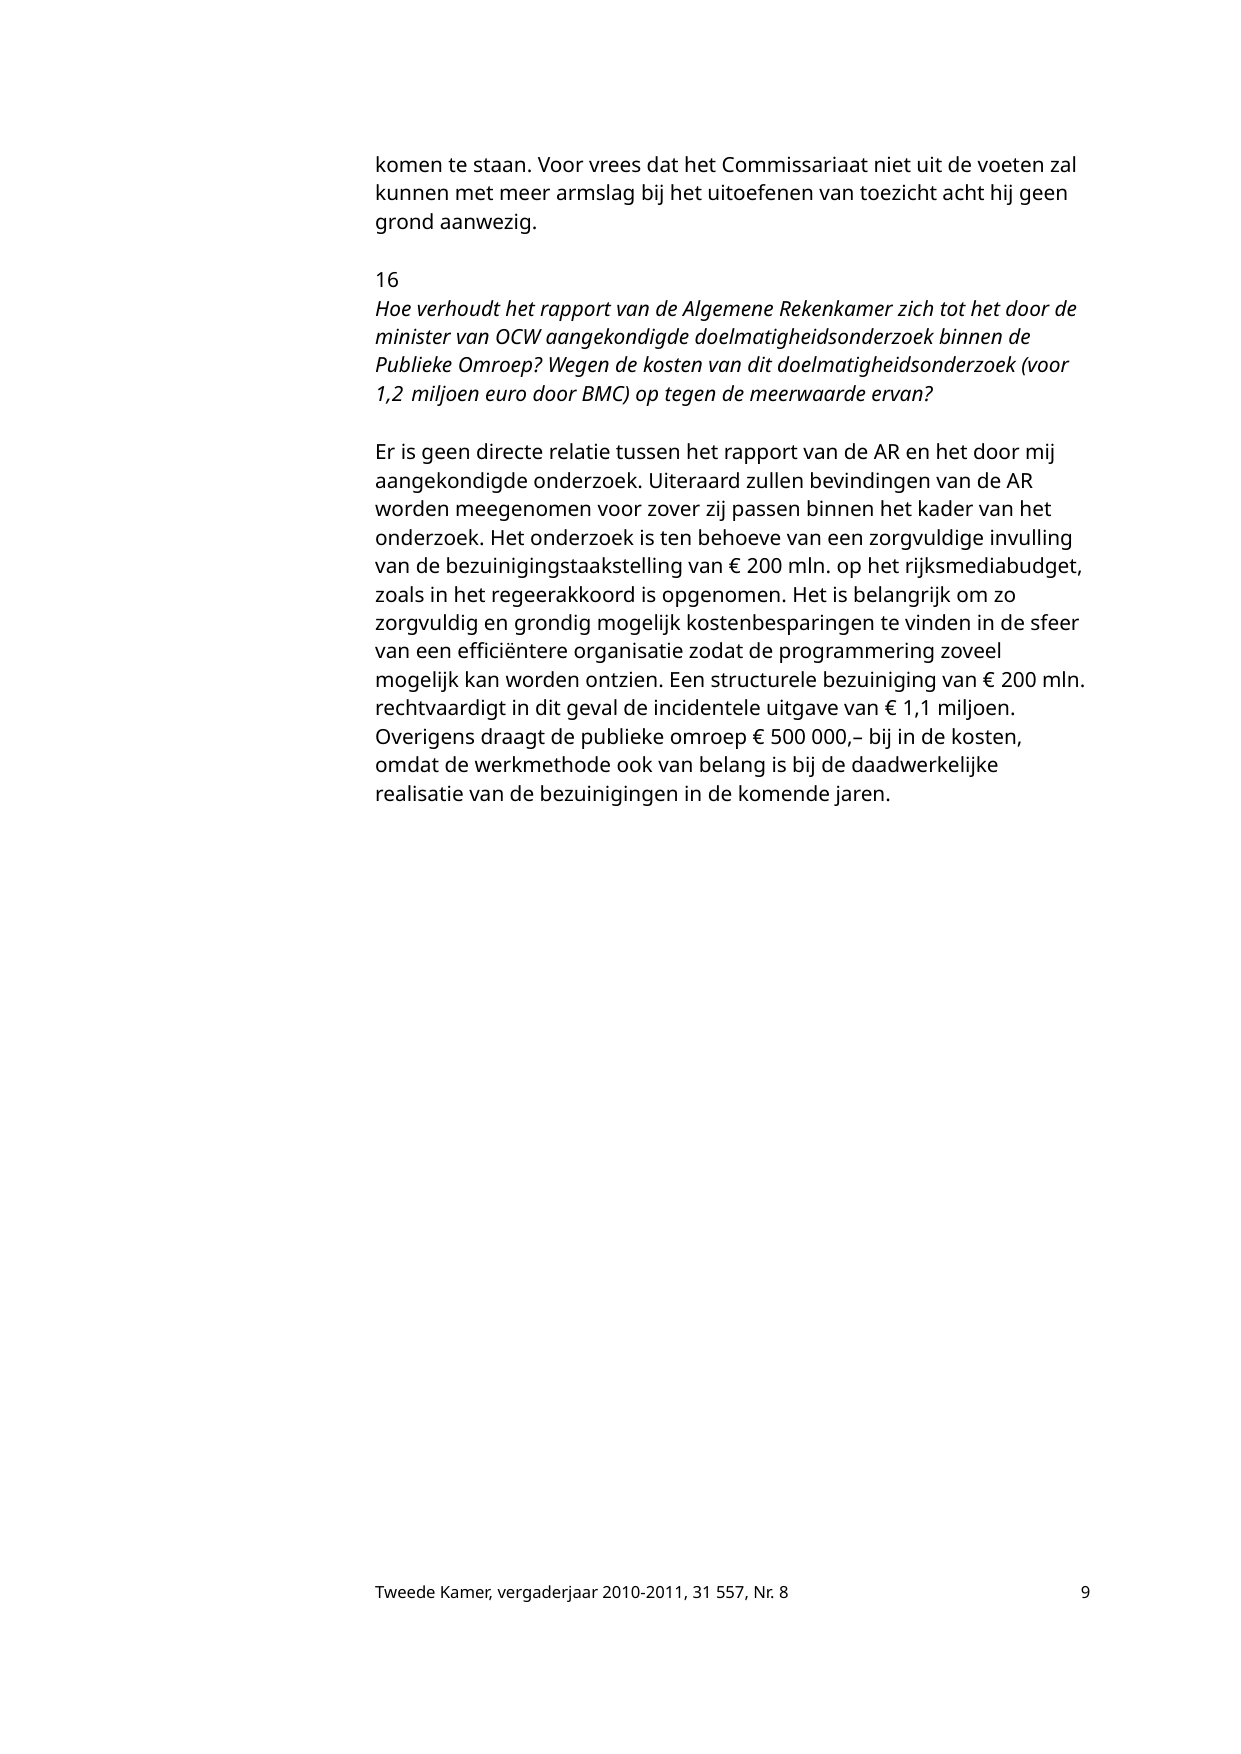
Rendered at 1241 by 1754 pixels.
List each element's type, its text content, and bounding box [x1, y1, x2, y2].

text 16 [375, 265, 1090, 294]
text komen te staan. Voor vrees dat het Commissariaat niet uit de voeten zal kunnen met meer armslag bij het uitoefenen van toezicht acht hij geen grond aanwezig. [375, 150, 1090, 235]
text Er is geen directe relatie tussen het rapport van de AR en het door mij aangekondigde onderzoek. Uiteraard zullen bevindingen van de AR worden meegenomen voor zover zij passen binnen het kader van het onderzoek. Het onderzoek is ten behoeve van een zorgvuldige invulling van de bezuinigingstaakstelling van € 200 mln. op het rijksmediabudget, zoals in het regeerakkoord is opgenomen. Het is belangrijk om zo zorgvuldig en grondig mogelijk kostenbesparingen te vinden in de sfeer van een efficiëntere organisatie zodat de programmering zoveel mogelijk kan worden ontzien. Een structurele bezuiniging van € 200 mln. rechtvaardigt in dit geval de incidentele uitgave van € 1,1 miljoen. Overigens draagt de publieke omroep € 500 000,– bij in de kosten, omdat de werkmethode ook van belang is bij de daadwerkelijke realisatie van de bezuinigingen in de komende jaren. [375, 437, 1090, 807]
text Hoe verhoudt het rapport van de Algemene Rekenkamer zich tot het door de minister van OCW aangekondigde doelmatigheidsonderzoek binnen de Publieke Omroep? Wegen de kosten van dit doelmatigheidsonderzoek (voor 1,2 miljoen euro door BMC) op tegen de meerwaarde ervan? [375, 294, 1090, 407]
